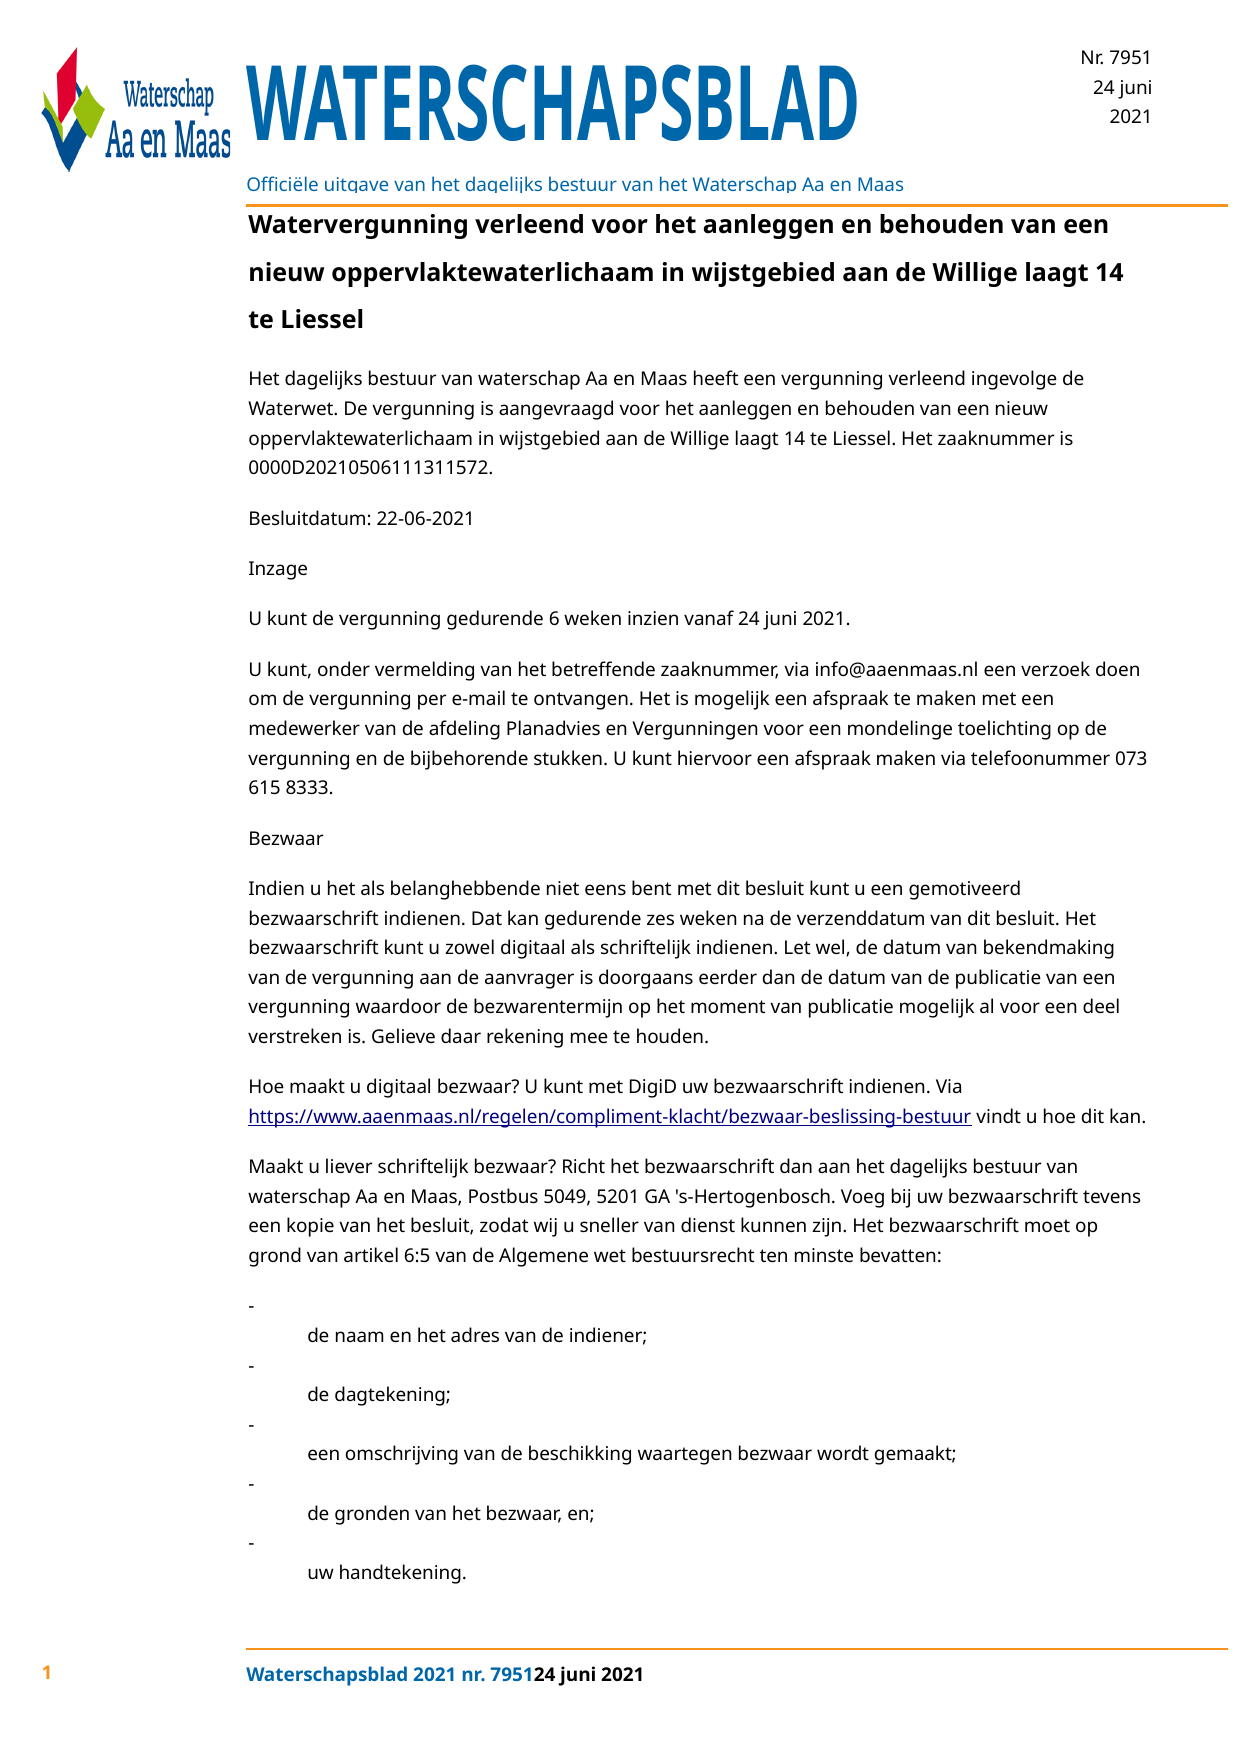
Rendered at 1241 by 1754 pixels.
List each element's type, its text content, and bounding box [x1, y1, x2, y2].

text Hoe maakt u digitaal bezwaar? U kunt met DigiD uw bezwaarschrift indienen. Via https://www.aaenmaas.nl/regelen/compliment-klacht/bezwaar-beslissing-bestuur vindt u hoe dit kan. [248, 1073, 1152, 1129]
text Het dagelijks bestuur van waterschap Aa en Maas heeft een vergunning verleend ingevolge de Waterwet. De vergunning is aangevraagd voor het aanleggen en behouden van een nieuw oppervlaktewaterlichaam in wijstgebied aan de Willige laagt 14 te Liessel. Het zaaknummer is 0000D20210506111311572. [248, 366, 1152, 480]
text Inzage [248, 555, 1152, 581]
text Besluitdatum: 22-06-2021 [248, 505, 1152, 530]
list de naam en het adres van de indiener; [248, 1322, 1152, 1348]
text Bezwaar [248, 825, 1152, 850]
text Indien u het als belanghebbende niet eens bent met dit besluit kunt u een gemotiveerd bezwaarschrift indienen. Dat kan gedurende zes weken na de verzenddatum van dit besluit. Het bezwaarschrift kunt u zowel digitaal als schriftelijk indienen. Let wel, de datum van bekendmaking van de vergunning aan de aanvrager is doorgaans eerder dan de datum van de publicatie van een vergunning waardoor de bezwarentermijn op het moment van publicatie mogelijk al voor een deel verstreken is. Gelieve daar rekening mee te houden. [248, 875, 1152, 1049]
list een omschrijving van de beschikking waartegen bezwaar wordt gemaakt; [248, 1441, 1152, 1466]
text U kunt, onder vermelding van het betreffende zaaknummer, via info@aaenmaas.nl een verzoek doen om de vergunning per e-mail te ontvangen. Het is mogelijk een afspraak te maken met een medewerker van de afdeling Planadvies en Vergunningen voor een mondelinge toelichting op de vergunning en de bijbehorende stukken. U kunt hiervoor een afspraak maken via telefoonummer 073 615 8333. [248, 656, 1152, 800]
text Maakt u liever schriftelijk bezwaar? Richt het bezwaarschrift dan aan het dagelijks bestuur van waterschap Aa en Maas, Postbus 5049, 5201 GA 's-Hertogenbosch. Voeg bij uw bezwaarschrift tevens een kopie van het besluit, zodat wij u sneller van dienst kunnen zijn. Het bezwaarschrift moet op grond van artikel 6:5 van de Algemene wet bestuursrecht ten minste bevatten: [248, 1153, 1152, 1268]
list de dagtekening; [248, 1381, 1152, 1407]
list de gronden van het bezwaar, en; [248, 1500, 1152, 1525]
text Watervergunning verleend voor het aanleggen en behouden van een nieuw oppervlaktewaterlichaam in wijstgebied aan de Willige laagt 14 te Liessel [248, 207, 1152, 336]
text U kunt de vergunning gedurende 6 weken inzien vanaf 24 juni 2021. [248, 606, 1152, 631]
list uw handtekening. [248, 1559, 1152, 1584]
picture [41, 47, 231, 172]
